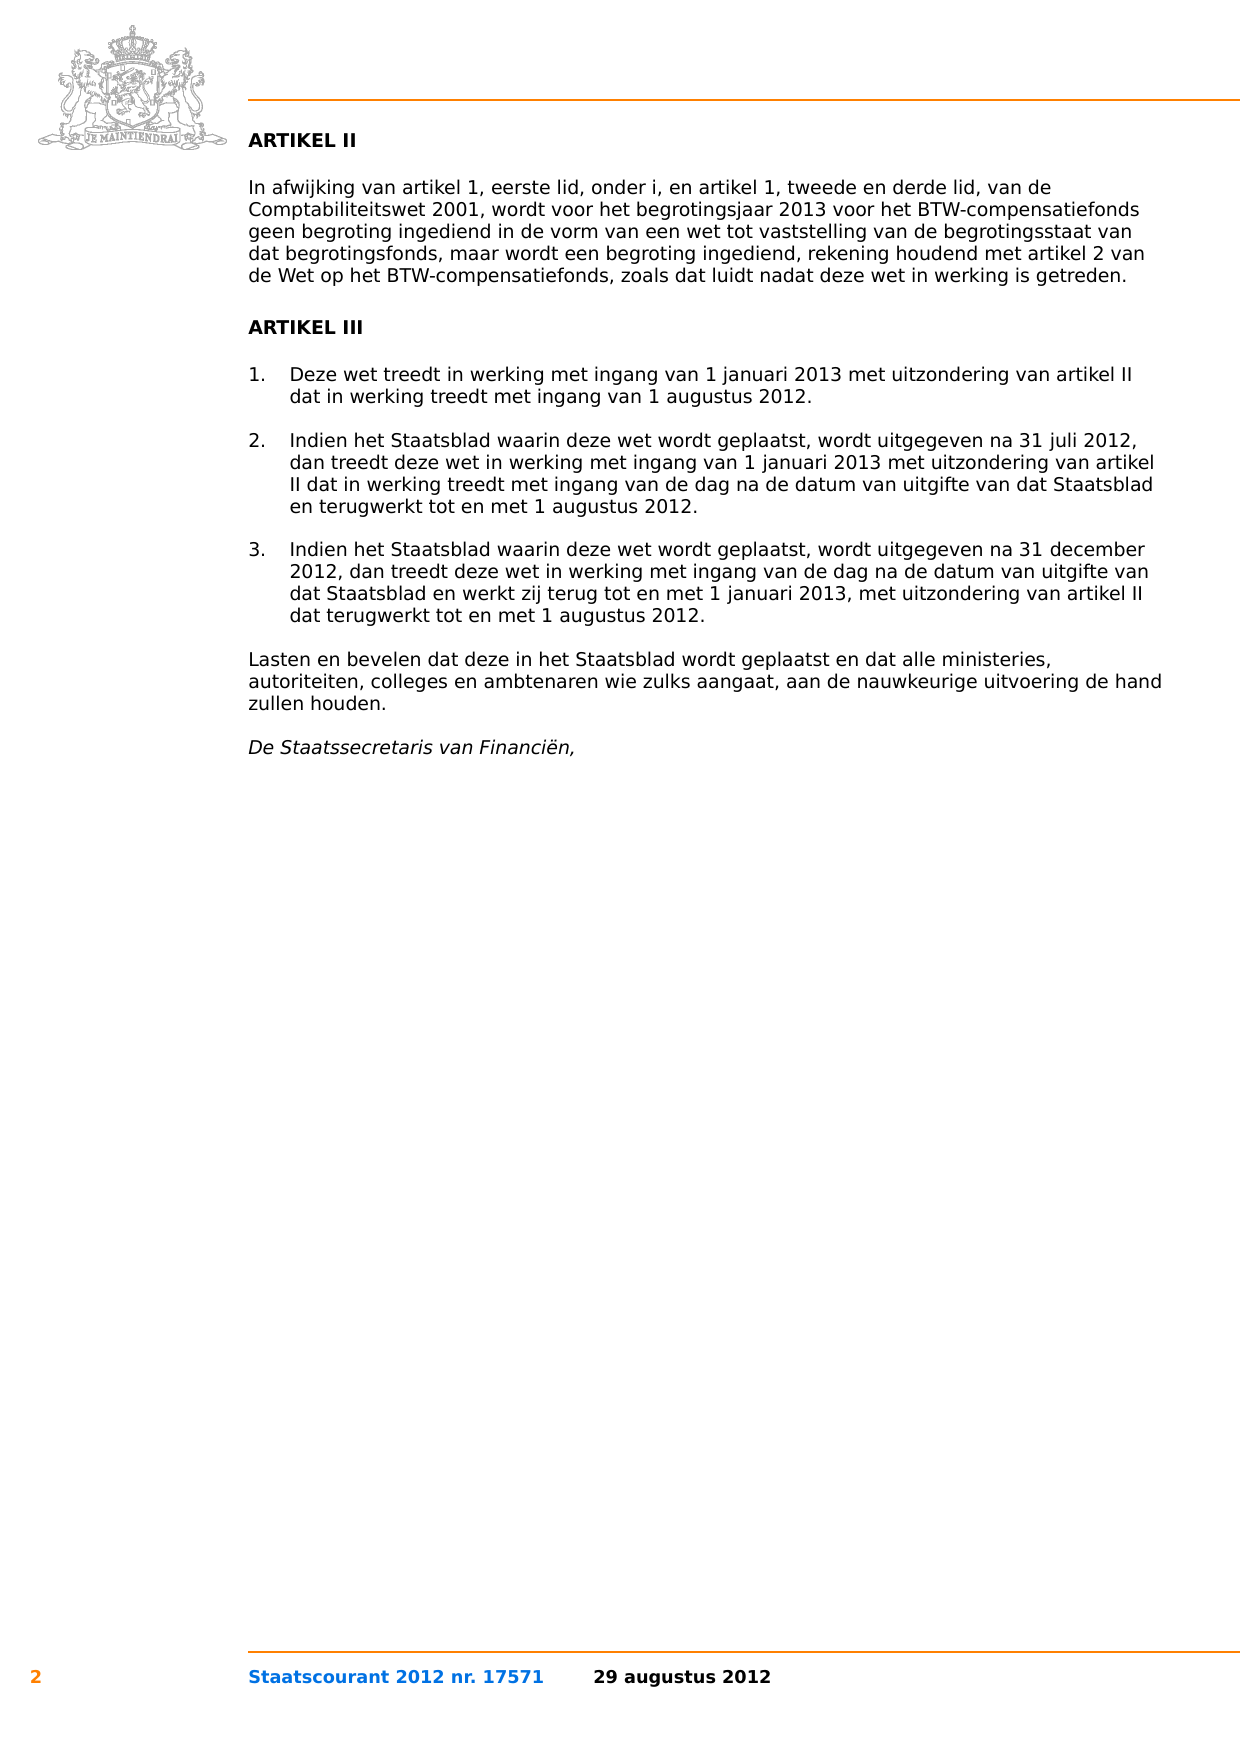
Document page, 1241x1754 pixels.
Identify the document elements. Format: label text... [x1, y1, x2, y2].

text 3. Indien het Staatsblad waarin deze wet wordt geplaatst, wordt uitgegeven na 31 december 2012, dan treedt deze wet in werking met ingang van de dag na de datum van uitgifte van dat Staatsblad en werkt zij terug tot en met 1 januari 2013, met uitzondering van artikel II dat terugwerkt tot en met 1 augustus 2012. [248, 539, 1163, 627]
text De Staatssecretaris van Financiën, [248, 737, 1163, 759]
picture [38, 25, 227, 150]
text 1. Deze wet treedt in werking met ingang van 1 januari 2013 met uitzondering van artikel II dat in werking treedt met ingang van 1 augustus 2012. [248, 364, 1163, 408]
subtitle ARTIKEL III [248, 317, 1163, 339]
text Lasten en bevelen dat deze in het Staatsblad wordt geplaatst en dat alle ministeries, autoriteiten, colleges en ambtenaren wie zulks aangaat, aan de nauwkeurige uitvoering de hand zullen houden. [248, 649, 1163, 715]
subtitle ARTIKEL II [248, 130, 1163, 152]
text 2. Indien het Staatsblad waarin deze wet wordt geplaatst, wordt uitgegeven na 31 juli 2012, dan treedt deze wet in werking met ingang van 1 januari 2013 met uitzondering van artikel II dat in werking treedt met ingang van de dag na de datum van uitgifte van dat Staatsblad en terugwerkt tot en met 1 augustus 2012. [248, 429, 1163, 517]
text In afwijking van artikel 1, eerste lid, onder i, en artikel 1, tweede en derde lid, van de Comptabiliteitswet 2001, wordt voor het begrotingsjaar 2013 voor het BTW-compensatiefonds geen begroting ingediend in de vorm van een wet tot vaststelling van de begrotingsstaat van dat begrotingsfonds, maar wordt een begroting ingediend, rekening houdend met artikel 2 van de Wet op het BTW-compensatiefonds, zoals dat luidt nadat deze wet in werking is getreden. [248, 177, 1163, 287]
